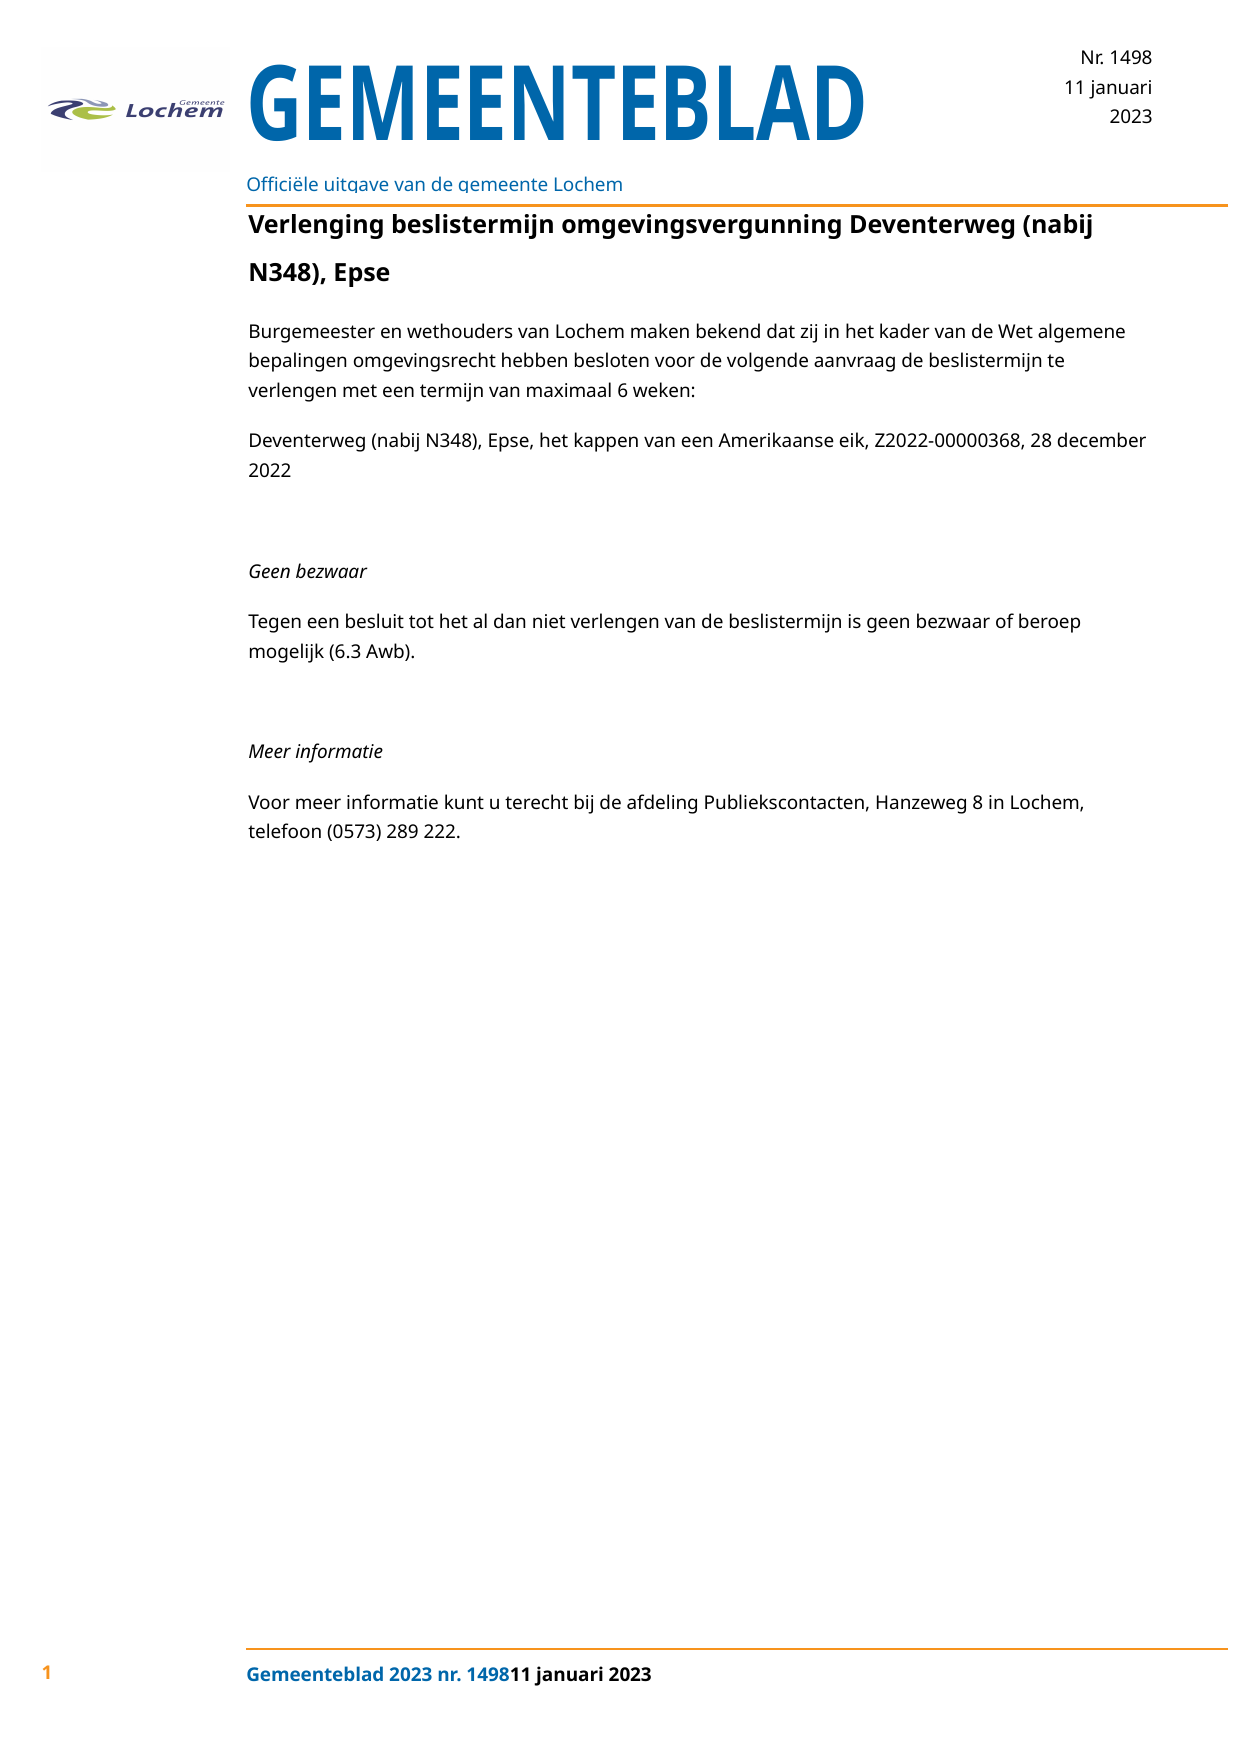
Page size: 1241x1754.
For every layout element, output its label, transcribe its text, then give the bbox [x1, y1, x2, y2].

text Voor meer informatie kunt u terecht bij de afdeling Publiekscontacten, Hanzeweg 8 in Lochem, telefoon (0573) 289 222. [248, 789, 1152, 844]
text Burgemeester en wethouders van Lochem maken bekend dat zij in het kader van de Wet algemene bepalingen omgevingsrecht hebben besloten voor de volgende aanvraag de beslistermijn te verlengen met een termijn van maximaal 6 weken: [248, 318, 1152, 403]
text Verlenging beslistermijn omgevingsvergunning Deventerweg (nabij N348), Epse [248, 207, 1152, 288]
text Deventerweg (nabij N348), Epse, het kappen van een Amerikaanse eik, Z2022-00000368, 28 december 2022 [248, 427, 1152, 483]
text Meer informatie [248, 739, 1152, 764]
text Geen bezwaar [248, 558, 1152, 584]
picture [41, 47, 231, 172]
text Tegen een besluit tot het al dan niet verlengen van de beslistermijn is geen bezwaar of beroep mogelijk (6.3 Awb). [248, 608, 1152, 664]
